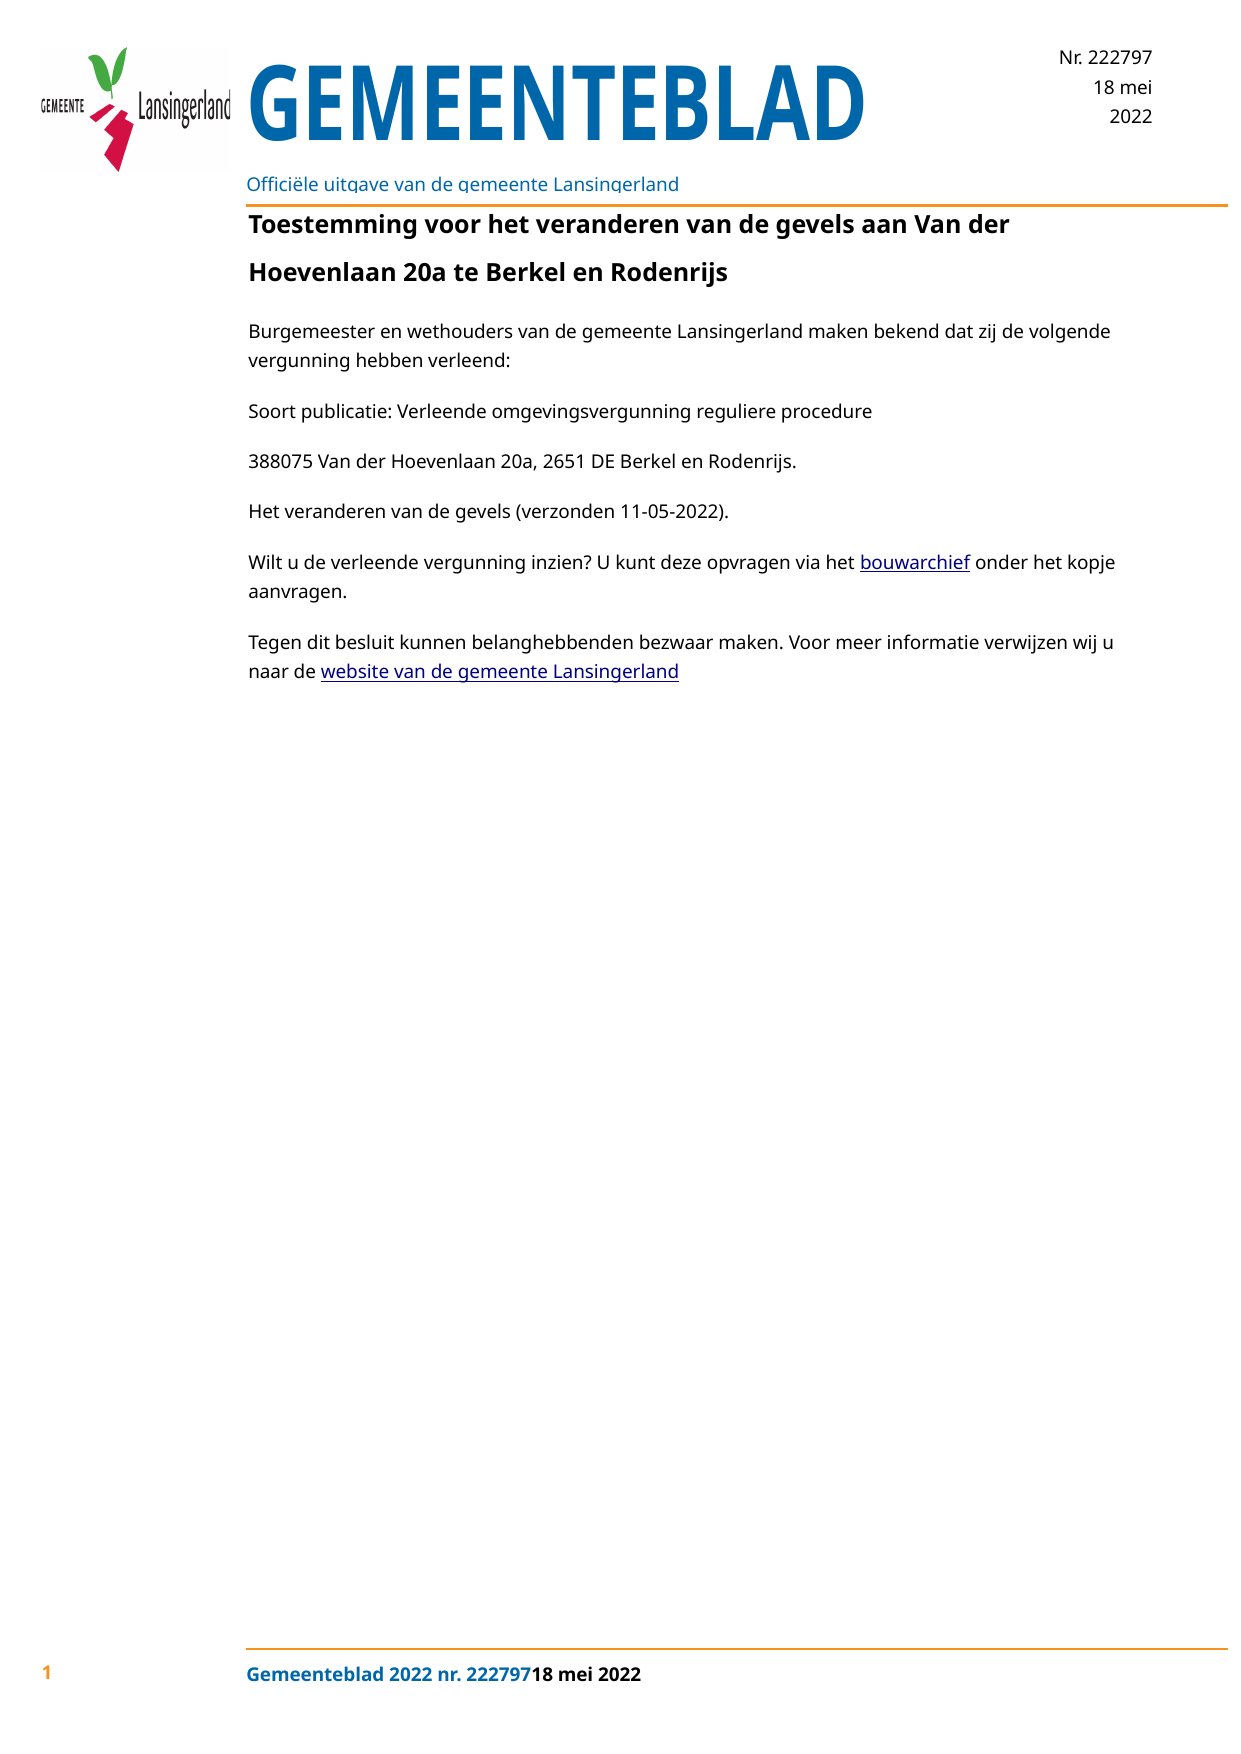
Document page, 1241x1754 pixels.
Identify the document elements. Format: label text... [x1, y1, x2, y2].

picture [41, 47, 231, 172]
text Burgemeester en wethouders van de gemeente Lansingerland maken bekend dat zij de volgende vergunning hebben verleend: [248, 318, 1152, 373]
text Het veranderen van de gevels (verzonden 11-05-2022). [248, 499, 1152, 524]
text Tegen dit besluit kunnen belanghebbenden bezwaar maken. Voor meer informatie verwijzen wij u naar de website van de gemeente Lansingerland [248, 629, 1152, 684]
text 388075 Van der Hoevenlaan 20a, 2651 DE Berkel en Rodenrijs. [248, 448, 1152, 474]
text Soort publicatie: Verleende omgevingsvergunning reguliere procedure [248, 398, 1152, 424]
text Wilt u de verleende vergunning inzien? U kunt deze opvragen via het bouwarchief onder het kopje aanvragen. [248, 549, 1152, 604]
text Toestemming voor het veranderen van de gevels aan Van der Hoevenlaan 20a te Berkel en Rodenrijs [248, 207, 1152, 288]
